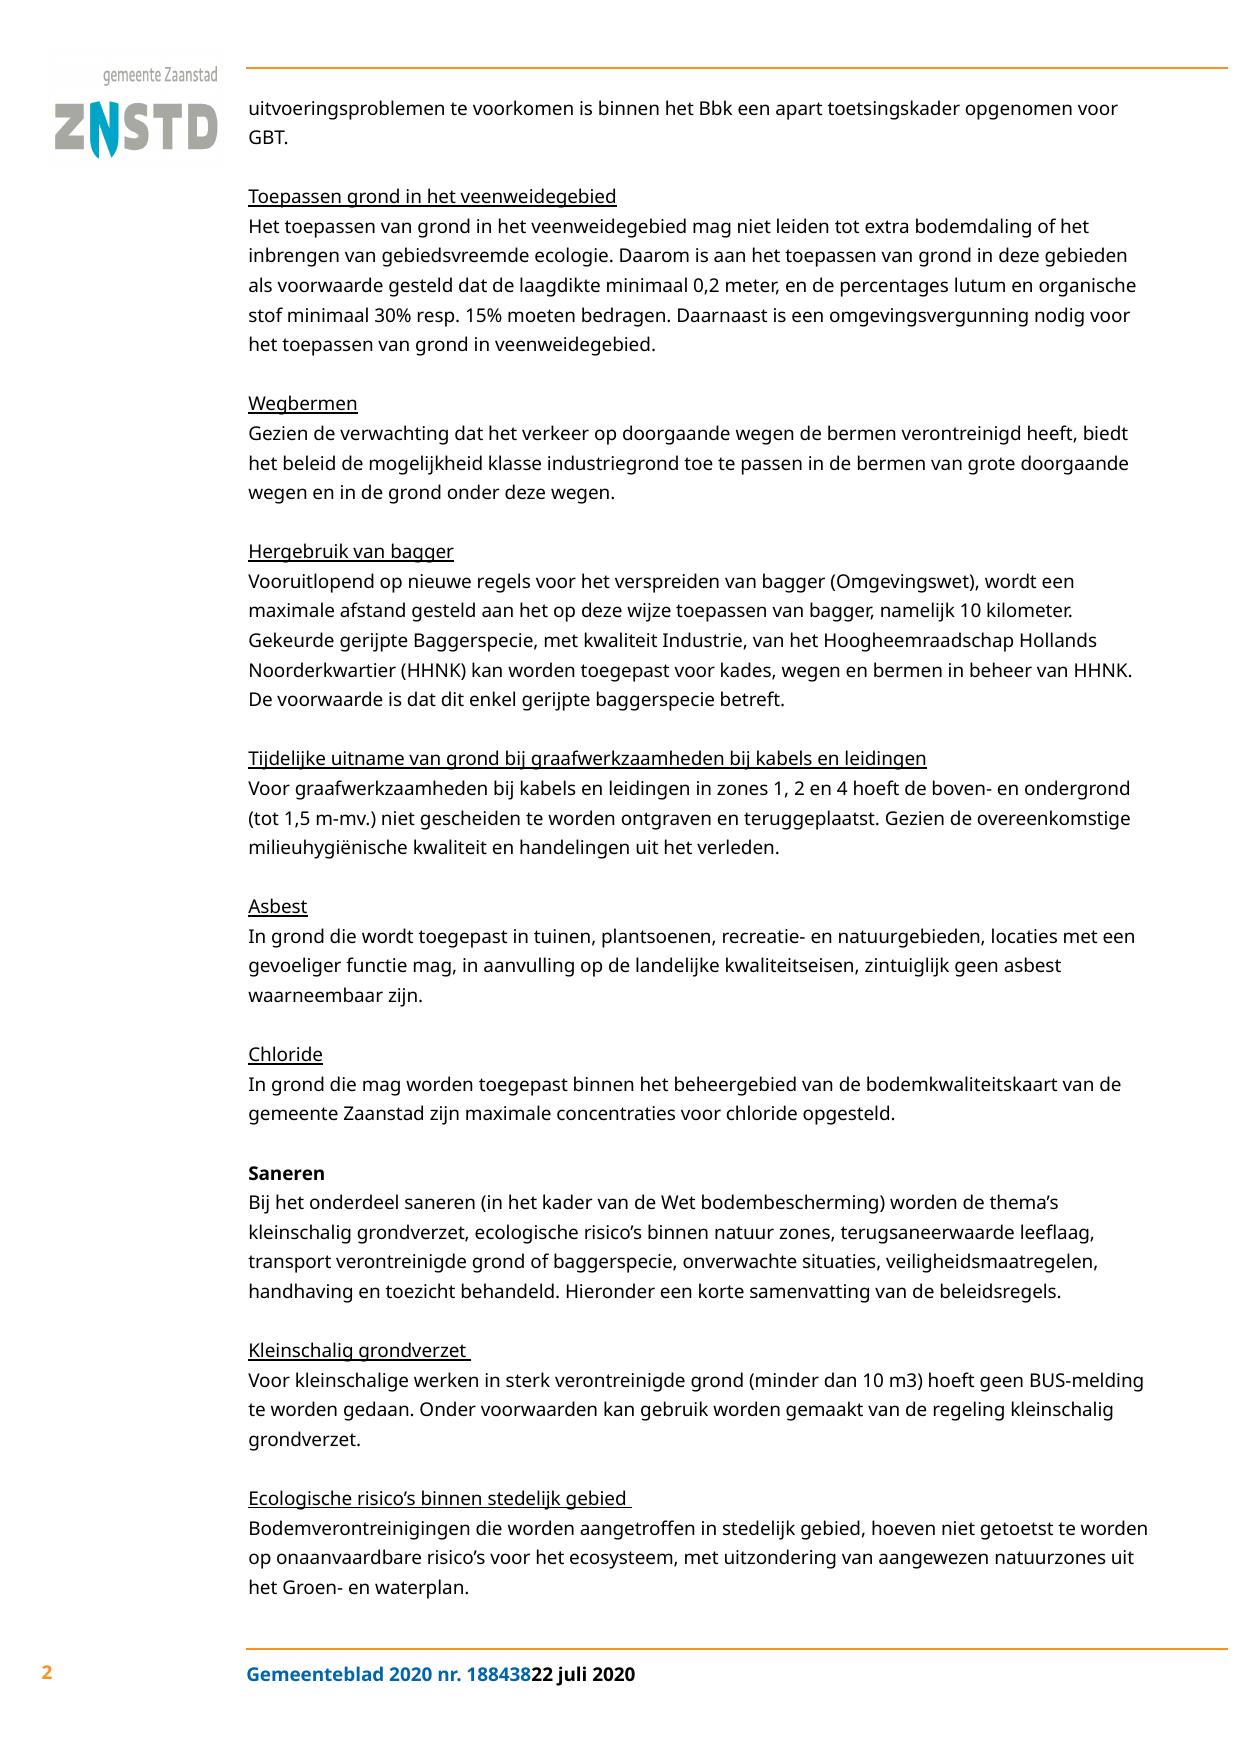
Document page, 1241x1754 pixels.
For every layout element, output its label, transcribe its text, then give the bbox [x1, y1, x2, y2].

text Tijdelijke uitname van grond bij graafwerkzaamheden bij kabels en leidingen [248, 746, 1152, 771]
text Voor kleinschalige werken in sterk verontreinigde grond (minder dan 10 m3) hoeft geen BUS-melding te worden gedaan. Onder voorwaarden kan gebruik worden gemaakt van de regeling kleinschalig grondverzet. [248, 1367, 1152, 1452]
text Chloride [248, 1041, 1152, 1067]
text Voor graafwerkzaamheden bij kabels en leidingen in zones 1, 2 en 4 hoeft de boven- en ondergrond (tot 1,5 m-mv.) niet gescheiden te worden ontgraven en teruggeplaatst. Gezien de overeenkomstige milieuhygiënische kwaliteit en handelingen uit het verleden. [248, 775, 1152, 860]
text Wegbermen [248, 391, 1152, 416]
text Hergebruik van bagger [248, 538, 1152, 564]
text Bodemverontreinigingen die worden aangetroffen in stedelijk gebied, hoeven niet getoetst te worden op onaanvaardbare risico’s voor het ecosysteem, met uitzondering van aangewezen natuurzones uit het Groen- en waterplan. [248, 1515, 1152, 1600]
text Kleinschalig grondverzet [248, 1337, 1152, 1363]
text Vooruitlopend op nieuwe regels voor het verspreiden van bagger (Omgevingswet), wordt een maximale afstand gesteld aan het op deze wijze toepassen van bagger, namelijk 10 kilometer. Gekeurde gerijpte Baggerspecie, met kwaliteit Industrie, van het Hoogheemraadschap Hollands Noorderkwartier (HHNK) kan worden toegepast voor kades, wegen en bermen in beheer van HHNK. De voorwaarde is dat dit enkel gerijpte baggerspecie betreft. [248, 568, 1152, 712]
picture [41, 47, 231, 172]
text Ecologische risico’s binnen stedelijk gebied [248, 1485, 1152, 1511]
text Asbest [248, 893, 1152, 919]
text Saneren [248, 1160, 1152, 1186]
text In grond die wordt toegepast in tuinen, plantsoenen, recreatie- en natuurgebieden, locaties met een gevoeliger functie mag, in aanvulling op de landelijke kwaliteitseisen, zintuiglijk geen asbest waarneembaar zijn. [248, 923, 1152, 1008]
text Bij het onderdeel saneren (in het kader van de Wet bodembescherming) worden de thema’s kleinschalig grondverzet, ecologische risico’s binnen natuur zones, terugsaneerwaarde leeflaag, transport verontreinigde grond of baggerspecie, onverwachte situaties, veiligheidsmaatregelen, handhaving en toezicht behandeld. Hieronder een korte samenvatting van de beleidsregels. [248, 1189, 1152, 1304]
text Toepassen grond in het veenweidegebied [248, 183, 1152, 209]
text uitvoeringsproblemen te voorkomen is binnen het Bbk een apart toetsingskader opgenomen voor GBT. [248, 95, 1152, 150]
text Het toepassen van grond in het veenweidegebied mag niet leiden tot extra bodemdaling of het inbrengen van gebiedsvreemde ecologie. Daarom is aan het toepassen van grond in deze gebieden als voorwaarde gesteld dat de laagdikte minimaal 0,2 meter, en de percentages lutum en organische stof minimaal 30% resp. 15% moeten bedragen. Daarnaast is een omgevingsvergunning nodig voor het toepassen van grond in veenweidegebied. [248, 213, 1152, 357]
text In grond die mag worden toegepast binnen het beheergebied van de bodemkwaliteitskaart van de gemeente Zaanstad zijn maximale concentraties voor chloride opgesteld. [248, 1071, 1152, 1126]
text Gezien de verwachting dat het verkeer op doorgaande wegen de bermen verontreinigd heeft, biedt het beleid de mogelijkheid klasse industriegrond toe te passen in de bermen van grote doorgaande wegen en in de grond onder deze wegen. [248, 420, 1152, 505]
